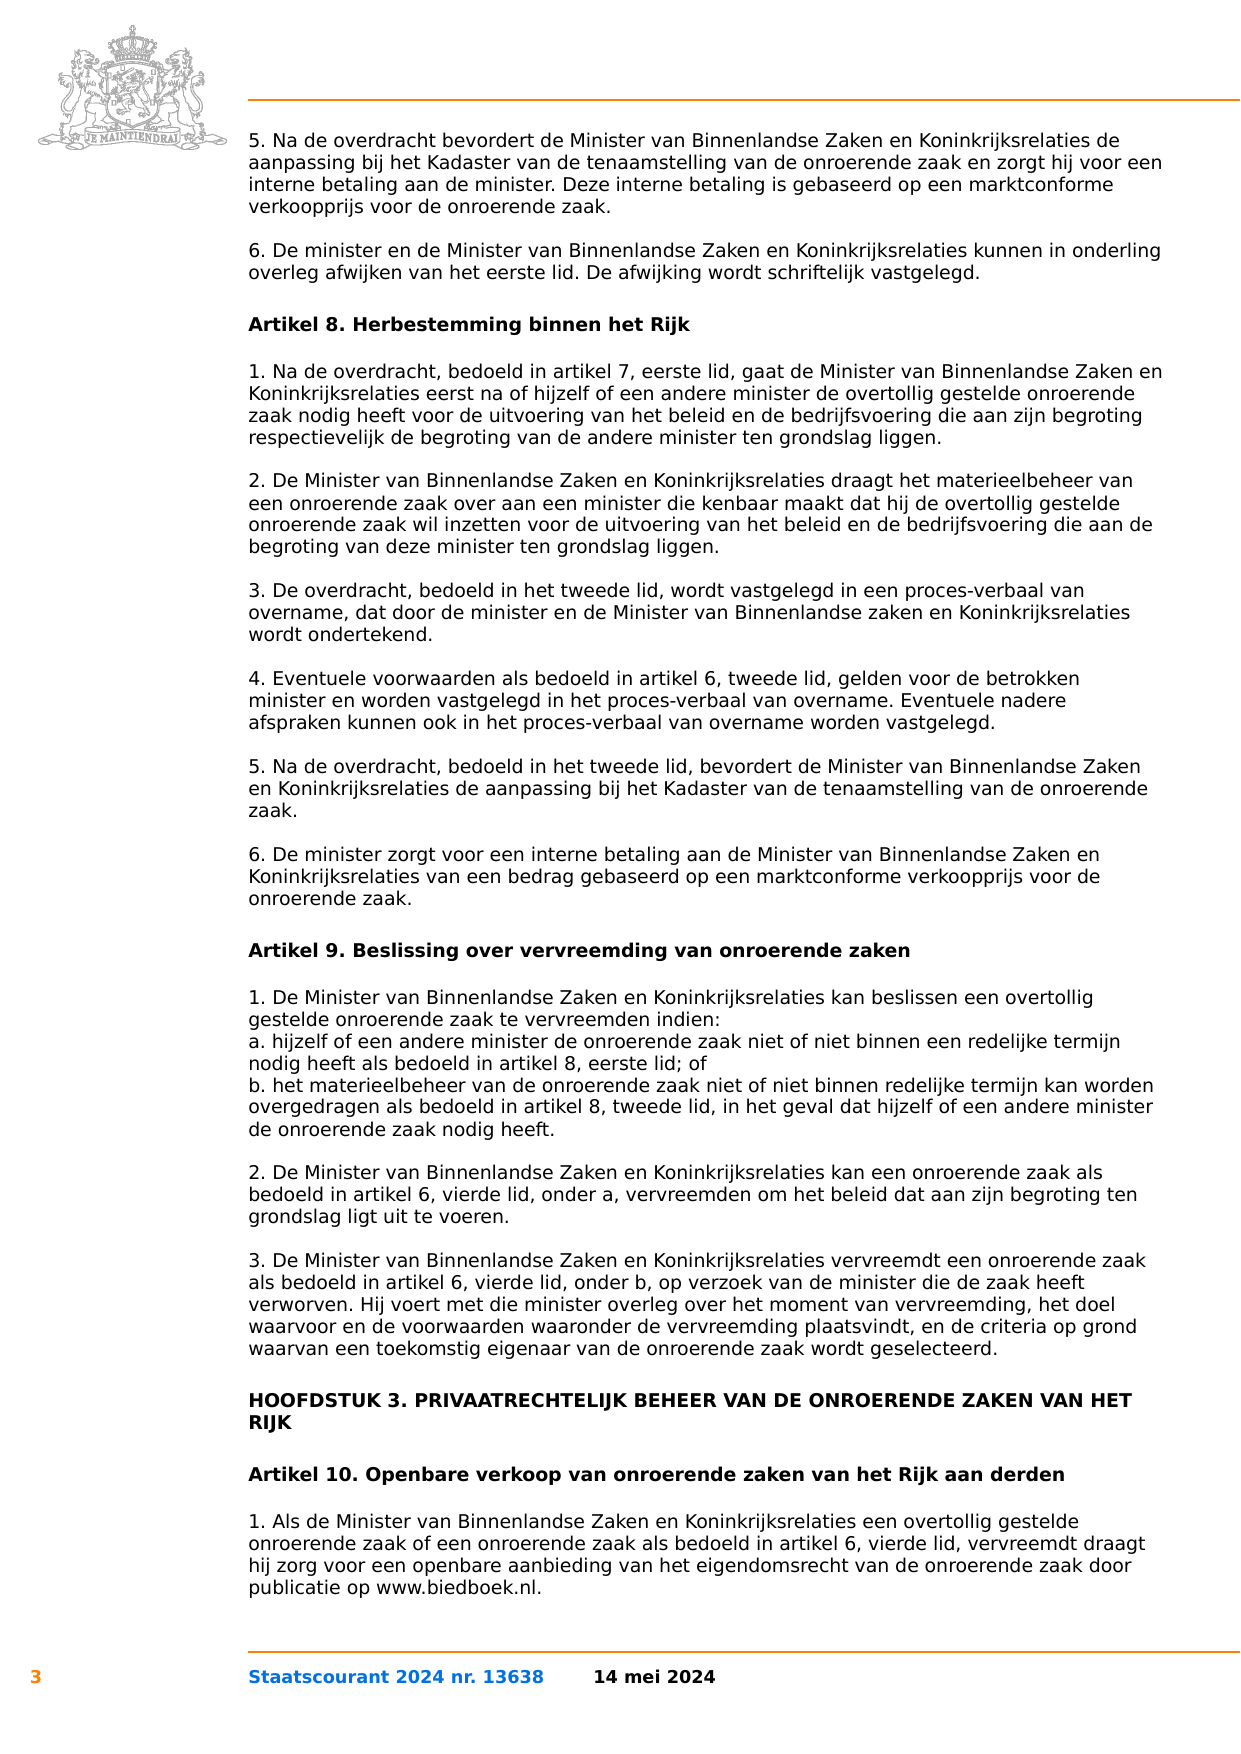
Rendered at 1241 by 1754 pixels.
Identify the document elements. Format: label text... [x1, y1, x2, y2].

text 5. Na de overdracht, bedoeld in het tweede lid, bevordert de Minister van Binnenlandse Zaken en Koninkrijksrelaties de aanpassing bij het Kadaster van de tenaamstelling van de onroerende zaak. [248, 756, 1163, 822]
text 2. De Minister van Binnenlandse Zaken en Koninkrijksrelaties draagt het materieelbeheer van een onroerende zaak over aan een minister die kenbaar maakt dat hij de overtollig gestelde onroerende zaak wil inzetten voor de uitvoering van het beleid en de bedrijfsvoering die aan de begroting van deze minister ten grondslag liggen. [248, 470, 1163, 558]
text 1. De Minister van Binnenlandse Zaken en Koninkrijksrelaties kan beslissen een overtollig gestelde onroerende zaak te vervreemden indien: [248, 987, 1163, 1031]
picture [38, 25, 227, 150]
subtitle Artikel 9. Beslissing over vervreemding van onroerende zaken [248, 939, 1163, 962]
text a. hijzelf of een andere minister de onroerende zaak niet of niet binnen een redelijke termijn nodig heeft als bedoeld in artikel 8, eerste lid; of [248, 1031, 1163, 1074]
text 6. De minister zorgt voor een interne betaling aan de Minister van Binnenlandse Zaken en Koninkrijksrelaties van een bedrag gebaseerd op een marktconforme verkoopprijs voor de onroerende zaak. [248, 844, 1163, 909]
subtitle Artikel 10. Openbare verkoop van onroerende zaken van het Rijk aan derden [248, 1464, 1163, 1486]
subtitle Artikel 8. Herbestemming binnen het Rijk [248, 314, 1163, 336]
text b. het materieelbeheer van de onroerende zaak niet of niet binnen redelijke termijn kan worden overgedragen als bedoeld in artikel 8, tweede lid, in het geval dat hijzelf of een andere minister de onroerende zaak nodig heeft. [248, 1074, 1163, 1140]
text 1. Na de overdracht, bedoeld in artikel 7, eerste lid, gaat de Minister van Binnenlandse Zaken en Koninkrijksrelaties eerst na of hijzelf of een andere minister de overtollig gestelde onroerende zaak nodig heeft voor de uitvoering van het beleid en de bedrijfsvoering die aan zijn begroting respectievelijk de begroting van de andere minister ten grondslag liggen. [248, 361, 1163, 448]
subtitle HOOFDSTUK 3. PRIVAATRECHTELIJK BEHEER VAN DE ONROERENDE ZAKEN VAN HET RIJK [248, 1390, 1163, 1434]
text 3. De Minister van Binnenlandse Zaken en Koninkrijksrelaties vervreemdt een onroerende zaak als bedoeld in artikel 6, vierde lid, onder b, op verzoek van de minister die de zaak heeft verworven. Hij voert met die minister overleg over het moment van vervreemding, het doel waarvoor en de voorwaarden waaronder de vervreemding plaatsvindt, en de criteria op grond waarvan een toekomstig eigenaar van de onroerende zaak wordt geselecteerd. [248, 1250, 1163, 1360]
text 4. Eventuele voorwaarden als bedoeld in artikel 6, tweede lid, gelden voor de betrokken minister en worden vastgelegd in het proces-verbaal van overname. Eventuele nadere afspraken kunnen ook in het proces-verbaal van overname worden vastgelegd. [248, 668, 1163, 734]
text 1. Als de Minister van Binnenlandse Zaken en Koninkrijksrelaties een overtollig gestelde onroerende zaak of een onroerende zaak als bedoeld in artikel 6, vierde lid, vervreemdt draagt hij zorg voor een openbare aanbieding van het eigendomsrecht van de onroerende zaak door publicatie op www.biedboek.nl. [248, 1511, 1163, 1599]
text 3. De overdracht, bedoeld in het tweede lid, wordt vastgelegd in een proces-verbaal van overname, dat door de minister en de Minister van Binnenlandse zaken en Koninkrijksrelaties wordt ondertekend. [248, 580, 1163, 646]
text 6. De minister en de Minister van Binnenlandse Zaken en Koninkrijksrelaties kunnen in onderling overleg afwijken van het eerste lid. De afwijking wordt schriftelijk vastgelegd. [248, 240, 1163, 284]
text 5. Na de overdracht bevordert de Minister van Binnenlandse Zaken en Koninkrijksrelaties de aanpassing bij het Kadaster van de tenaamstelling van de onroerende zaak en zorgt hij voor een interne betaling aan de minister. Deze interne betaling is gebaseerd op een marktconforme verkoopprijs voor de onroerende zaak. [248, 130, 1163, 218]
text 2. De Minister van Binnenlandse Zaken en Koninkrijksrelaties kan een onroerende zaak als bedoeld in artikel 6, vierde lid, onder a, vervreemden om het beleid dat aan zijn begroting ten grondslag ligt uit te voeren. [248, 1162, 1163, 1228]
